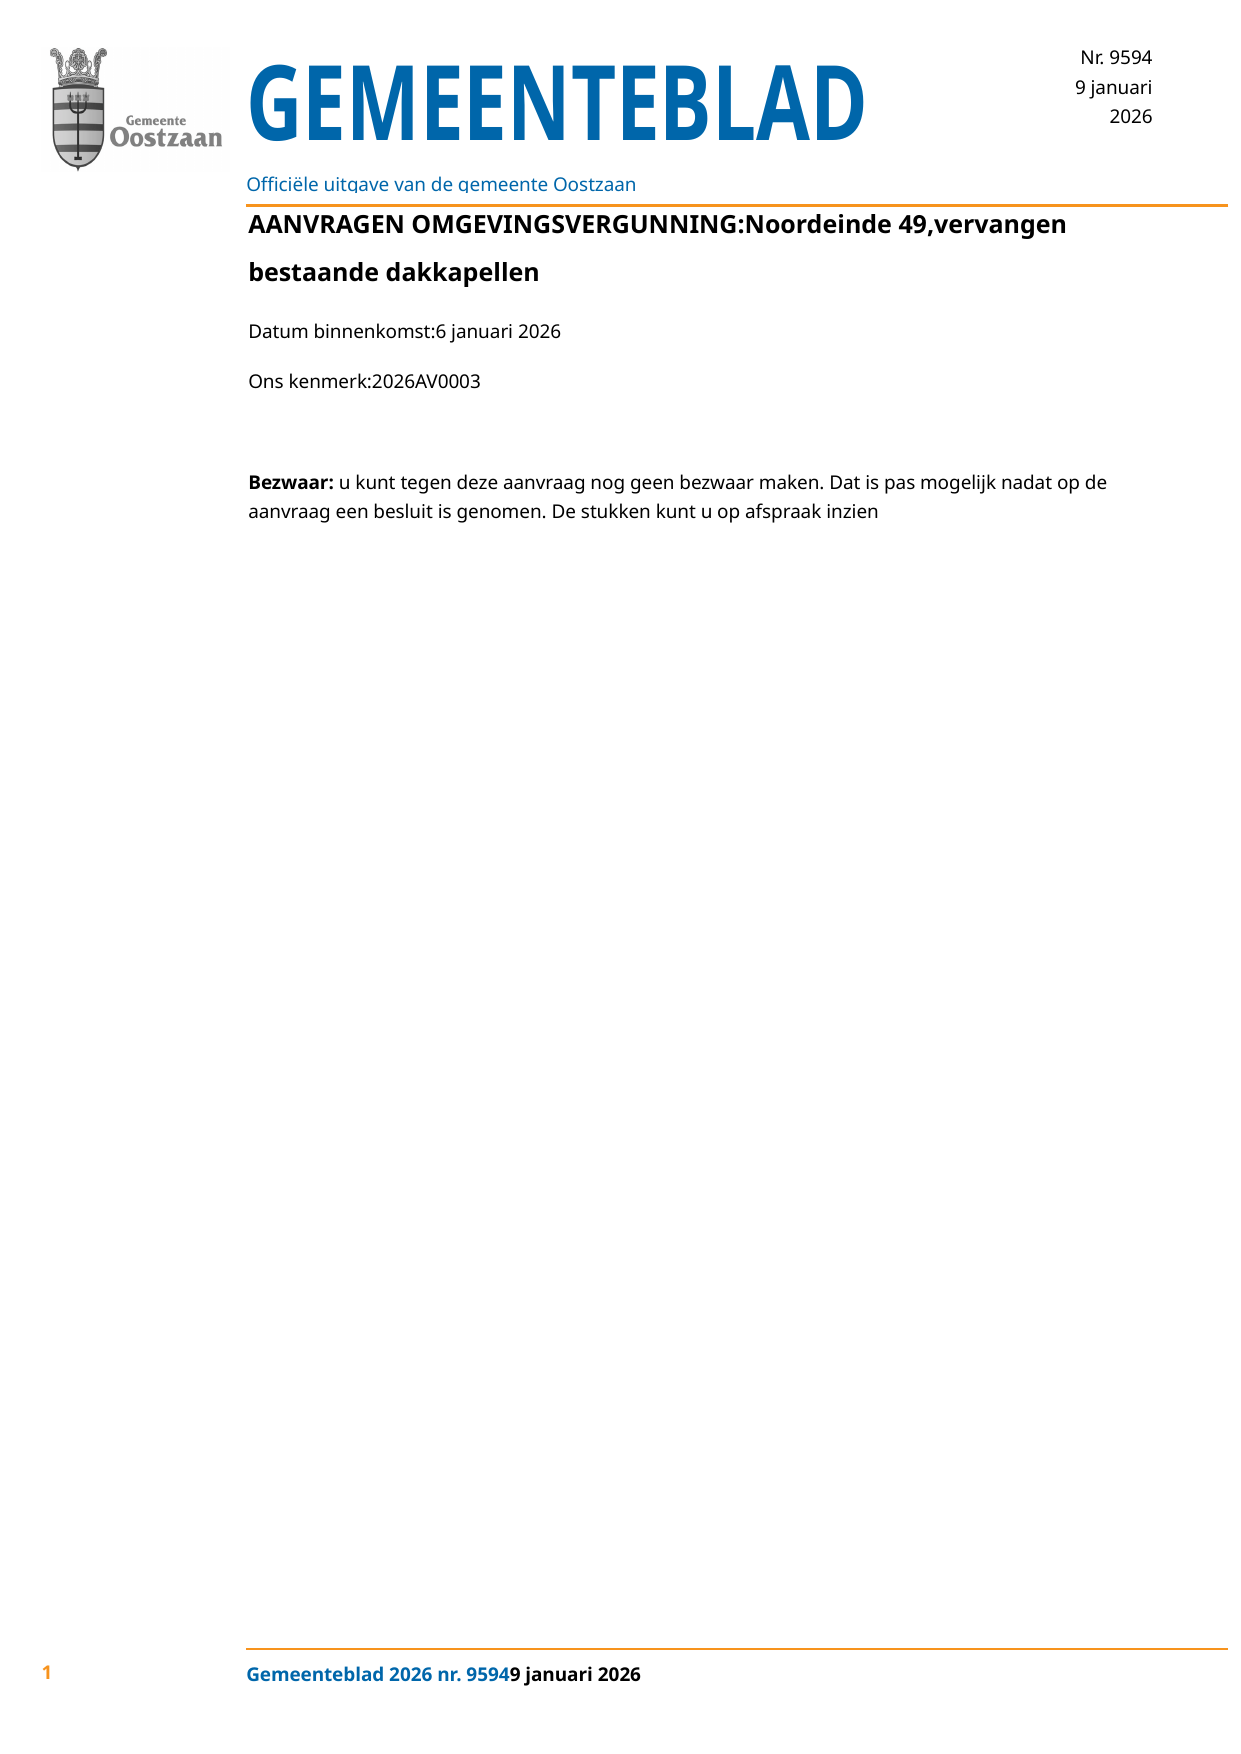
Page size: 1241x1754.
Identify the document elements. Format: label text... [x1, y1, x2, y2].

text Bezwaar: u kunt tegen deze aanvraag nog geen bezwaar maken. Dat is pas mogelijk nadat op de aanvraag een besluit is genomen. De stukken kunt u op afspraak inzien [248, 469, 1152, 524]
picture [41, 47, 231, 172]
text Datum binnenkomst:6 januari 2026 [248, 318, 1152, 344]
text AANVRAGEN OMGEVINGSVERGUNNING:Noordeinde 49,vervangen bestaande dakkapellen [248, 207, 1152, 288]
text Ons kenmerk:2026AV0003 [248, 368, 1152, 394]
